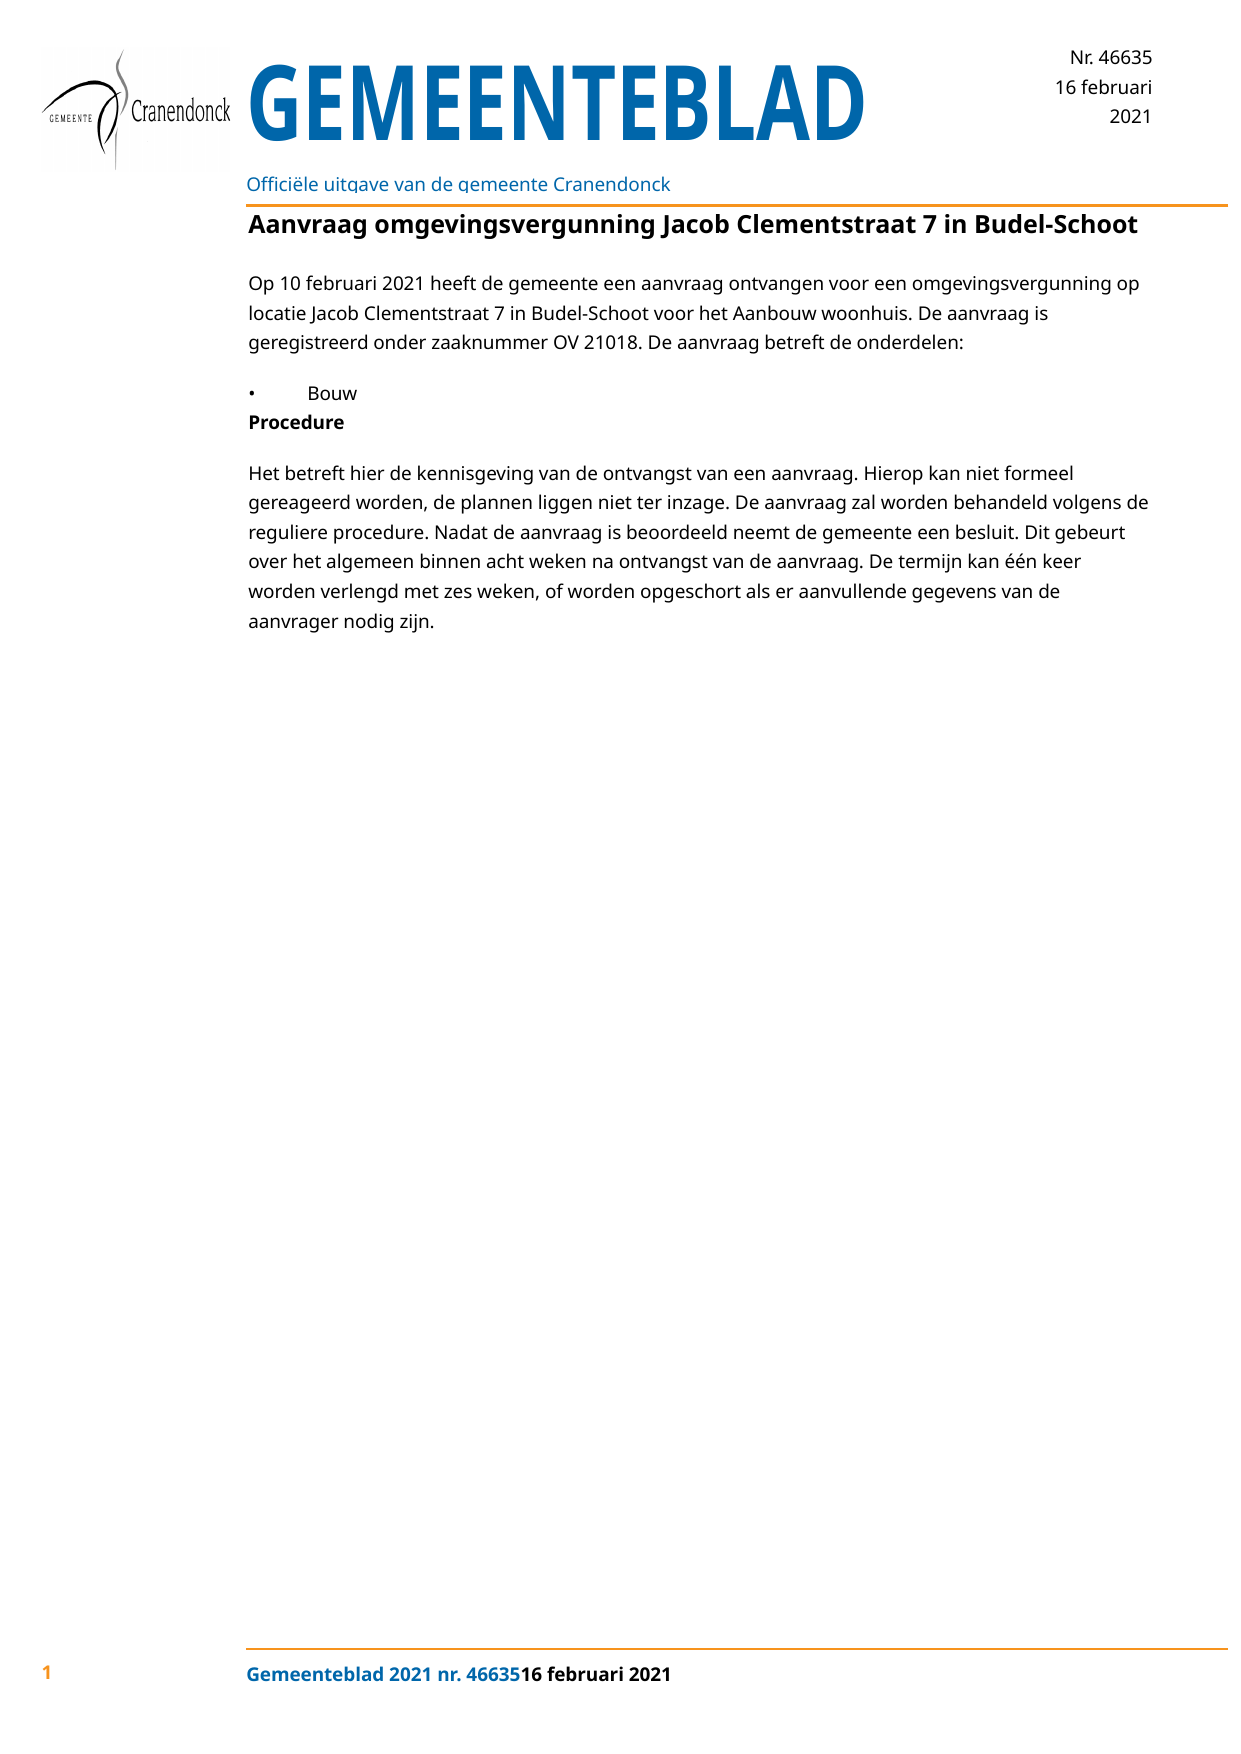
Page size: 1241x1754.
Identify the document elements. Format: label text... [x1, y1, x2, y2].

picture [41, 47, 231, 172]
text Aanvraag omgevingsvergunning Jacob Clementstraat 7 in Budel-Schoot [248, 207, 1152, 241]
text Op 10 februari 2021 heeft de gemeente een aanvraag ontvangen voor een omgevingsvergunning op locatie Jacob Clementstraat 7 in Budel-Schoot voor het Aanbouw woonhuis. De aanvraag is geregistreerd onder zaaknummer OV 21018. De aanvraag betreft de onderdelen: [248, 270, 1152, 355]
text Het betreft hier de kennisgeving van de ontvangst van een aanvraag. Hierop kan niet formeel gereageerd worden, de plannen liggen niet ter inzage. De aanvraag zal worden behandeld volgens de reguliere procedure. Nadat de aanvraag is beoordeeld neemt de gemeente een besluit. Dit gebeurt over het algemeen binnen acht weken na ontvangst van de aanvraag. De termijn kan één keer worden verlengd met zes weken, of worden opgeschort als er aanvullende gegevens van de aanvrager nodig zijn. [248, 460, 1152, 633]
text Procedure [248, 409, 1152, 435]
list Bouw [248, 380, 1152, 406]
